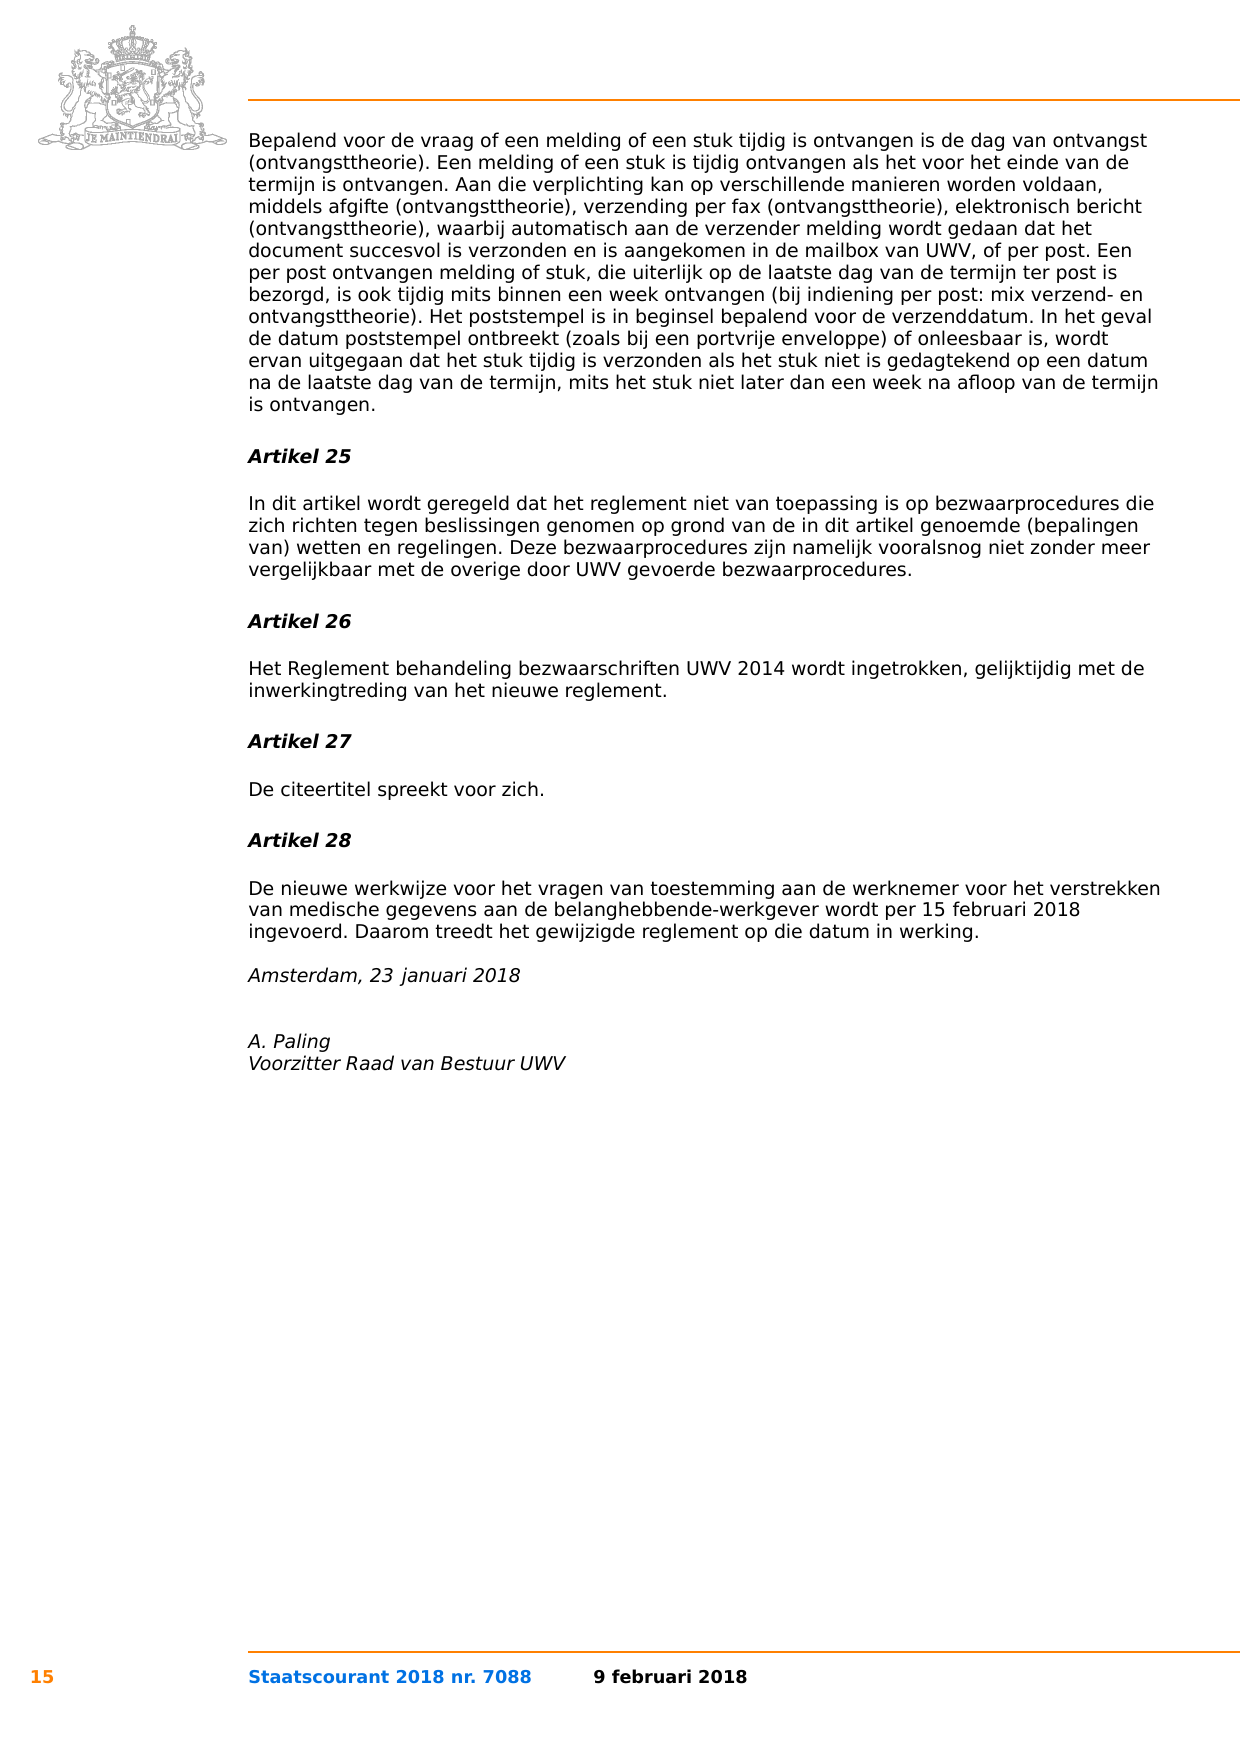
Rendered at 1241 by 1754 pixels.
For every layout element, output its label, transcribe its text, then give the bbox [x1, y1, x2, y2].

picture [38, 25, 227, 150]
text Het Reglement behandeling bezwaarschriften UWV 2014 wordt ingetrokken, gelijktijdig met de inwerkingtreding van het nieuwe reglement. [248, 657, 1163, 701]
text In dit artikel wordt geregeld dat het reglement niet van toepassing is op bezwaarprocedures die zich richten tegen beslissingen genomen op grond van de in dit artikel genoemde (bepalingen van) wetten en regelingen. Deze bezwaarprocedures zijn namelijk vooralsnog niet zonder meer vergelijkbaar met de overige door UWV gevoerde bezwaarprocedures. [248, 493, 1163, 581]
text Bepalend voor de vraag of een melding of een stuk tijdig is ontvangen is de dag van ontvangst (ontvangsttheorie). Een melding of een stuk is tijdig ontvangen als het voor het einde van de termijn is ontvangen. Aan die verplichting kan op verschillende manieren worden voldaan, middels afgifte (ontvangsttheorie), verzending per fax (ontvangsttheorie), elektronisch bericht (ontvangsttheorie), waarbij automatisch aan de verzender melding wordt gedaan dat het document succesvol is verzonden en is aangekomen in de mailbox van UWV, of per post. Een per post ontvangen melding of stuk, die uiterlijk op de laatste dag van de termijn ter post is bezorgd, is ook tijdig mits binnen een week ontvangen (bij indiening per post: mix verzend- en ontvangsttheorie). Het poststempel is in beginsel bepalend voor de verzenddatum. In het geval de datum poststempel ontbreekt (zoals bij een portvrije enveloppe) of onleesbaar is, wordt ervan uitgegaan dat het stuk tijdig is verzonden als het stuk niet is gedagtekend op een datum na de laatste dag van de termijn, mits het stuk niet later dan een week na afloop van de termijn is ontvangen. [248, 130, 1163, 416]
subtitle Artikel 28 [248, 830, 1163, 852]
text De nieuwe werkwijze voor het vragen van toestemming aan de werknemer voor het verstrekken van medische gegevens aan de belanghebbende-werkgever wordt per 15 februari 2018 ingevoerd. Daarom treedt het gewijzigde reglement op die datum in werking. [248, 877, 1163, 943]
text Amsterdam, 23 januari 2018 [248, 965, 1163, 987]
text De citeertitel spreekt voor zich. [248, 778, 1163, 800]
subtitle Artikel 25 [248, 446, 1163, 468]
text A. Paling Voorzitter Raad van Bestuur UWV [248, 1009, 1163, 1075]
subtitle Artikel 27 [248, 731, 1163, 753]
subtitle Artikel 26 [248, 611, 1163, 632]
